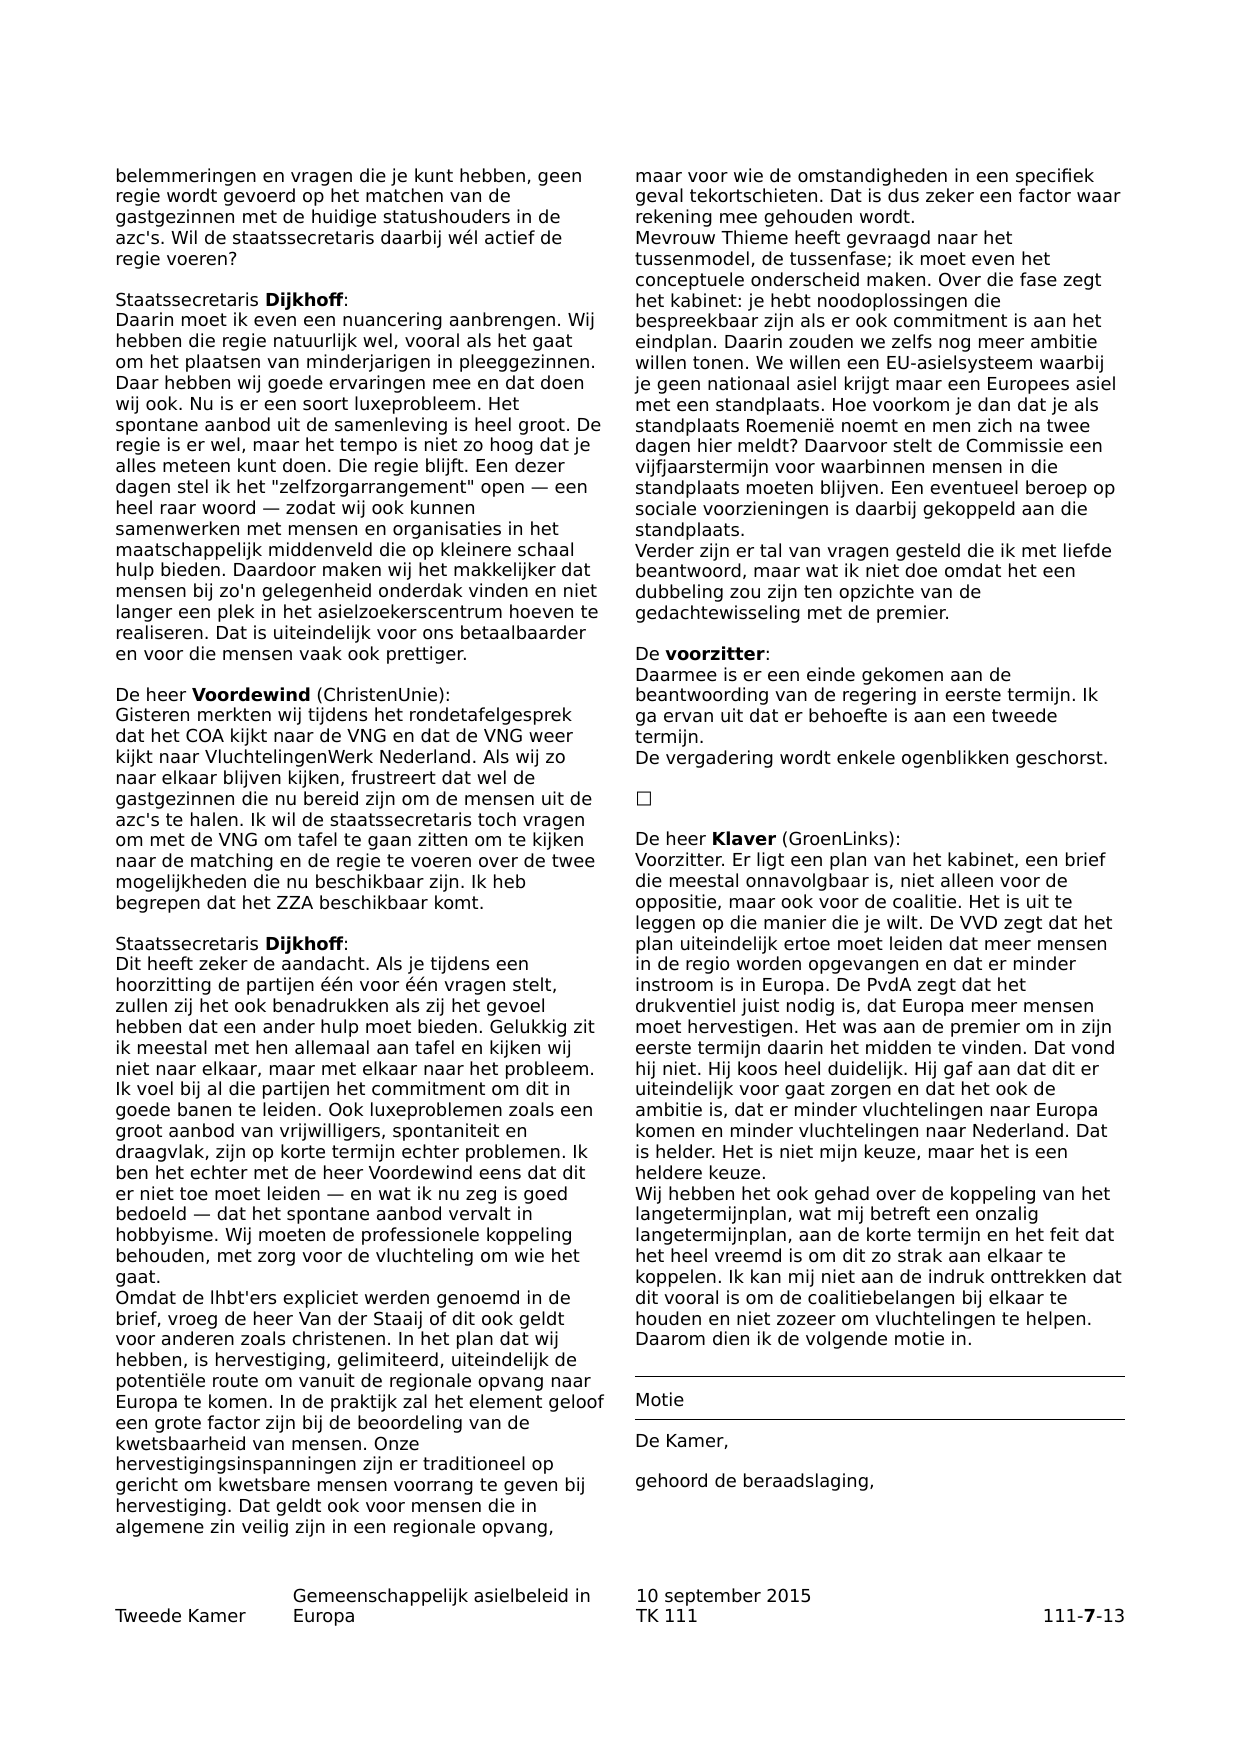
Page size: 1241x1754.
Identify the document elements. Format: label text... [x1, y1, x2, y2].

text De voorzitter: [635, 644, 1125, 664]
text maar voor wie de omstandigheden in een specifiek geval tekortschieten. Dat is dus zeker een factor waar rekening mee gehouden wordt. [635, 165, 1125, 228]
text Mevrouw Thieme heeft gevraagd naar het tussenmodel, de tussenfase; ik moet even het conceptuele onderscheid maken. Over die fase zegt het kabinet: je hebt noodoplossingen die bespreekbaar zijn als er ook commitment is aan het eindplan. Daarin zouden we zelfs nog meer ambitie willen tonen. We willen een EU-asielsysteem waarbij je geen nationaal asiel krijgt maar een Europees asiel met een standplaats. Hoe voorkom je dan dat je als standplaats Roemenië noemt en men zich na twee dagen hier meldt? Daarvoor stelt de Commissie een vijfjaarstermijn voor waarbinnen mensen in die standplaats moeten blijven. Een eventueel beroep op sociale voorzieningen is daarbij gekoppeld aan die standplaats. [635, 228, 1125, 540]
text ⬜ [635, 788, 1125, 809]
text Wij hebben het ook gehad over de koppeling van het langetermijnplan, wat mij betreft een onzalig langetermijnplan, aan de korte termijn en het feit dat het heel vreemd is om dit zo strak aan elkaar te koppelen. Ik kan mij niet aan de indruk onttrekken dat dit vooral is om de coalitiebelangen bij elkaar te houden en niet zozeer om vluchtelingen te helpen. Daarom dien ik de volgende motie in. [635, 1183, 1125, 1350]
text Staatssecretaris Dijkhoff: [115, 933, 605, 954]
text gehoord de beraadslaging, [635, 1471, 1125, 1492]
text Daarin moet ik even een nuancering aanbrengen. Wij hebben die regie natuurlijk wel, vooral als het gaat om het plaatsen van minderjarigen in pleeggezinnen. Daar hebben wij goede ervaringen mee en dat doen wij ook. Nu is er een soort luxeprobleem. Het spontane aanbod uit de samenleving is heel groot. De regie is er wel, maar het tempo is niet zo hoog dat je alles meteen kunt doen. Die regie blijft. Een dezer dagen stel ik het "zelfzorgarrangement" open — een heel raar woord — zodat wij ook kunnen samenwerken met mensen en organisaties in het maatschappelijk middenveld die op kleinere schaal hulp bieden. Daardoor maken wij het makkelijker dat mensen bij zo'n gelegenheid onderdak vinden en niet langer een plek in het asielzoekerscentrum hoeven te realiseren. Dat is uiteindelijk voor ons betaalbaarder en voor die mensen vaak ook prettiger. [115, 310, 605, 664]
text De heer Voordewind (ChristenUnie): [115, 684, 605, 705]
text Dit heeft zeker de aandacht. Als je tijdens een hoorzitting de partijen één voor één vragen stelt, zullen zij het ook benadrukken als zij het gevoel hebben dat een ander hulp moet bieden. Gelukkig zit ik meestal met hen allemaal aan tafel en kijken wij niet naar elkaar, maar met elkaar naar het probleem. Ik voel bij al die partijen het commitment om dit in goede banen te leiden. Ook luxeproblemen zoals een groot aanbod van vrijwilligers, spontaniteit en draagvlak, zijn op korte termijn echter problemen. Ik ben het echter met de heer Voordewind eens dat dit er niet toe moet leiden — en wat ik nu zeg is goed bedoeld — dat het spontane aanbod vervalt in hobbyisme. Wij moeten de professionele koppeling behouden, met zorg voor de vluchteling om wie het gaat. [115, 954, 605, 1287]
text Staatssecretaris Dijkhoff: [115, 289, 605, 310]
text Motie [635, 1390, 1125, 1411]
text Daarmee is er een einde gekomen aan de beantwoording van de regering in eerste termijn. Ik ga ervan uit dat er behoefte is aan een tweede termijn. [635, 664, 1125, 748]
text Voorzitter. Er ligt een plan van het kabinet, een brief die meestal onnavolgbaar is, niet alleen voor de oppositie, maar ook voor de coalitie. Het is uit te leggen op die manier die je wilt. De VVD zegt dat het plan uiteindelijk ertoe moet leiden dat meer mensen in de regio worden opgevangen en dat er minder instroom is in Europa. De PvdA zegt dat het drukventiel juist nodig is, dat Europa meer mensen moet hervestigen. Het was aan de premier om in zijn eerste termijn daarin het midden te vinden. Dat vond hij niet. Hij koos heel duidelijk. Hij gaf aan dat dit er uiteindelijk voor gaat zorgen en dat het ook de ambitie is, dat er minder vluchtelingen naar Europa komen en minder vluchtelingen naar Nederland. Dat is helder. Het is niet mijn keuze, maar het is een heldere keuze. [635, 850, 1125, 1183]
text Gisteren merkten wij tijdens het rondetafelgesprek dat het COA kijkt naar de VNG en dat de VNG weer kijkt naar VluchtelingenWerk Nederland. Als wij zo naar elkaar blijven kijken, frustreert dat wel de gastgezinnen die nu bereid zijn om de mensen uit de azc's te halen. Ik wil de staatssecretaris toch vragen om met de VNG om tafel te gaan zitten om te kijken naar de matching en de regie te voeren over de twee mogelijkheden die nu beschikbaar zijn. Ik heb begrepen dat het ZZA beschikbaar komt. [115, 705, 605, 913]
text Verder zijn er tal van vragen gesteld die ik met liefde beantwoord, maar wat ik niet doe omdat het een dubbeling zou zijn ten opzichte van de gedachtewisseling met de premier. [635, 540, 1125, 624]
text De Kamer, [635, 1431, 1125, 1451]
text De vergadering wordt enkele ogenblikken geschorst. [635, 748, 1125, 768]
text belemmeringen en vragen die je kunt hebben, geen regie wordt gevoerd op het matchen van de gastgezinnen met de huidige statushouders in de azc's. Wil de staatssecretaris daarbij wél actief de regie voeren? [115, 165, 605, 269]
text De heer Klaver (GroenLinks): [635, 829, 1125, 850]
text Omdat de lhbt'ers expliciet werden genoemd in de brief, vroeg de heer Van der Staaij of dit ook geldt voor anderen zoals christenen. In het plan dat wij hebben, is hervestiging, gelimiteerd, uiteindelijk de potentiële route om vanuit de regionale opvang naar Europa te komen. In de praktijk zal het element geloof een grote factor zijn bij de beoordeling van de kwetsbaarheid van mensen. Onze hervestigingsinspanningen zijn er traditioneel op gericht om kwetsbare mensen voorrang te geven bij hervestiging. Dat geldt ook voor mensen die in algemene zin veilig zijn in een regionale opvang, [115, 1287, 605, 1537]
